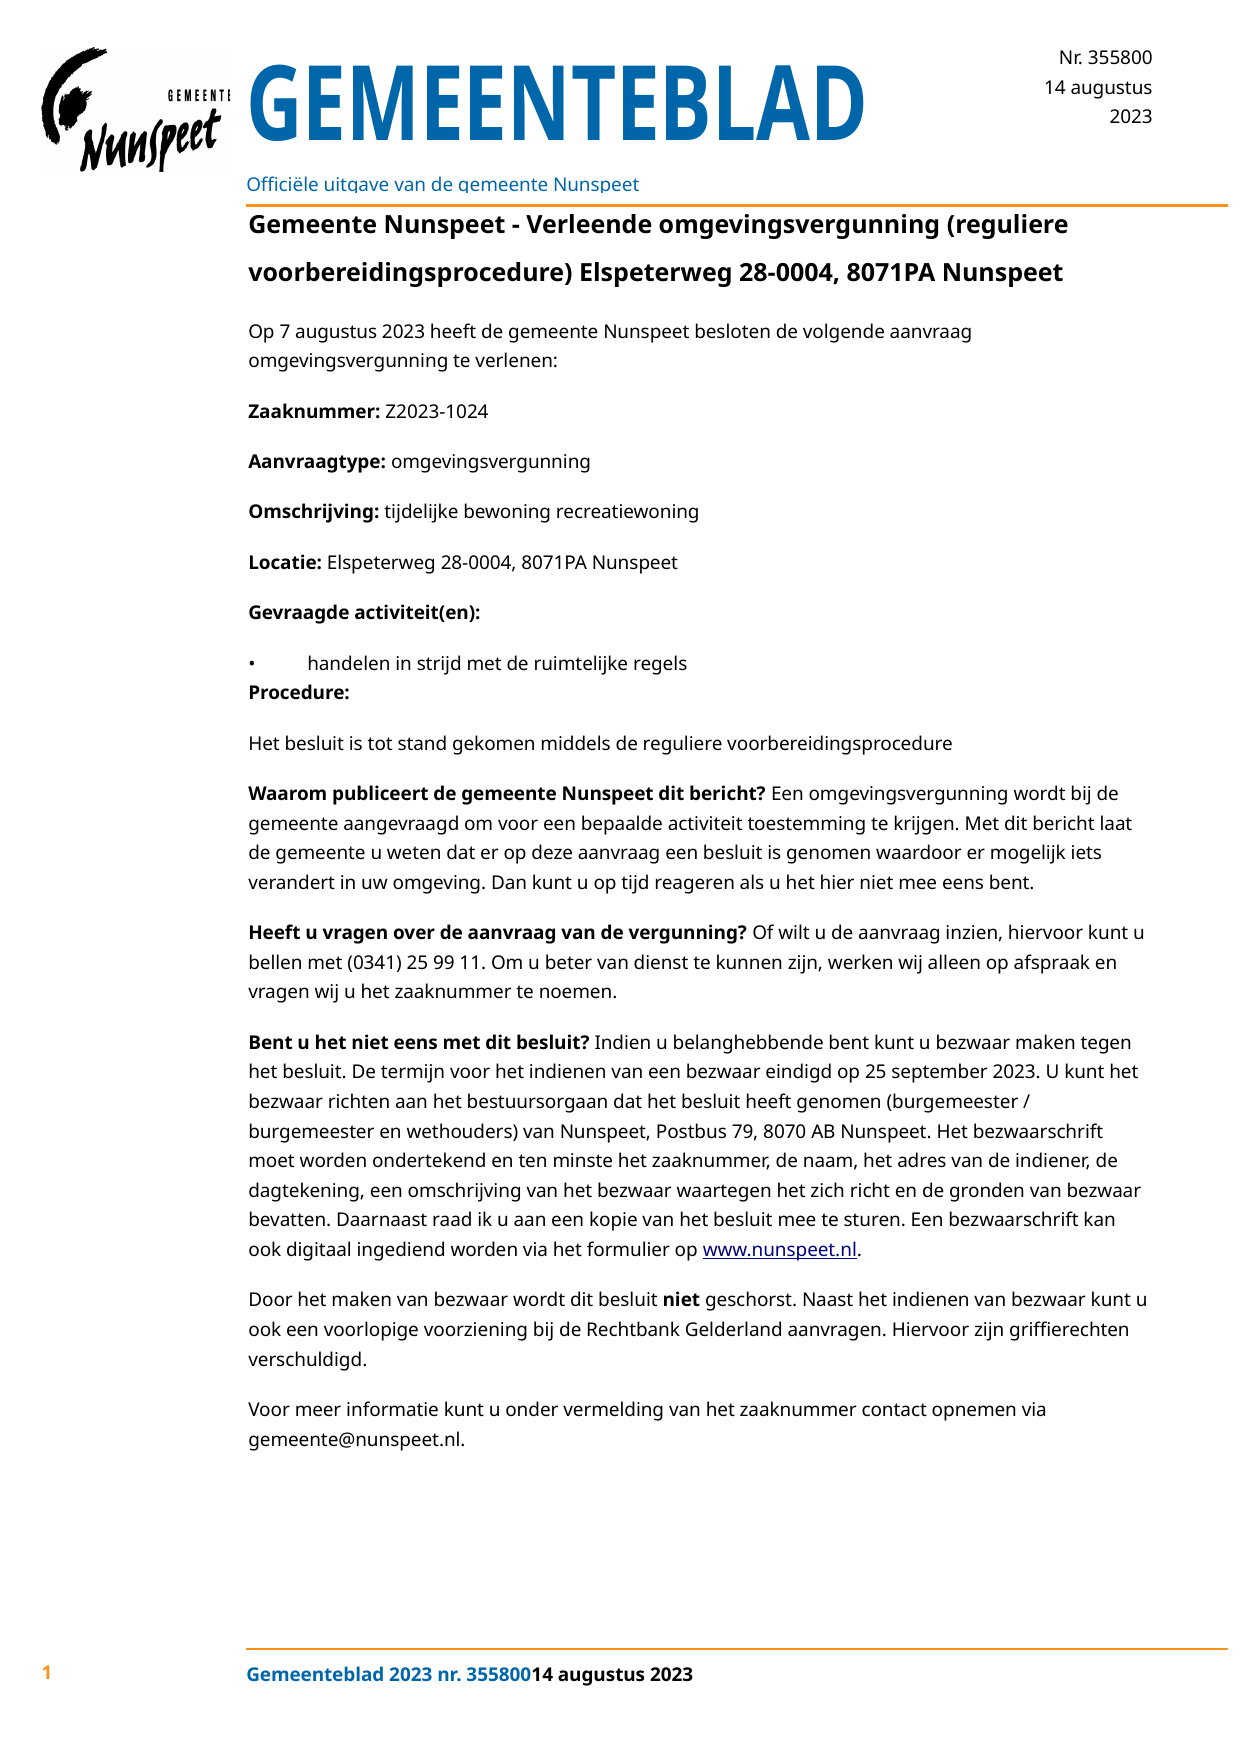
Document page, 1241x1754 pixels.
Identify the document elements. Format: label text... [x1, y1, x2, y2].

text Omschrijving: tijdelijke bewoning recreatiewoning [248, 499, 1152, 524]
text Het besluit is tot stand gekomen middels de reguliere voorbereidingsprocedure [248, 730, 1152, 756]
text Bent u het niet eens met dit besluit? Indien u belanghebbende bent kunt u bezwaar maken tegen het besluit. De termijn voor het indienen van een bezwaar eindigd op 25 september 2023. U kunt het bezwaar richten aan het bestuursorgaan dat het besluit heeft genomen (burgemeester / burgemeester en wethouders) van Nunspeet, Postbus 79, 8070 AB Nunspeet. Het bezwaarschrift moet worden ondertekend en ten minste het zaaknummer, de naam, het adres van de indiener, de dagtekening, een omschrijving van het bezwaar waartegen het zich richt en de gronden van bezwaar bevatten. Daarnaast raad ik u aan een kopie van het besluit mee te sturen. Een bezwaarschrift kan ook digitaal ingediend worden via het formulier op www.nunspeet.nl. [248, 1029, 1152, 1262]
text Gemeente Nunspeet - Verleende omgevingsvergunning (reguliere voorbereidingsprocedure) Elspeterweg 28-0004, 8071PA Nunspeet [248, 207, 1152, 288]
picture [41, 47, 231, 172]
text Procedure: [248, 679, 1152, 705]
text Heeft u vragen over de aanvraag van de vergunning? Of wilt u de aanvraag inzien, hiervoor kunt u bellen met (0341) 25 99 11. Om u beter van dienst te kunnen zijn, werken wij alleen op afspraak en vragen wij u het zaaknummer te noemen. [248, 919, 1152, 1004]
list handelen in strijd met de ruimtelijke regels [248, 650, 1152, 676]
text Op 7 augustus 2023 heeft de gemeente Nunspeet besloten de volgende aanvraag omgevingsvergunning te verlenen: [248, 318, 1152, 373]
text Door het maken van bezwaar wordt dit besluit niet geschorst. Naast het indienen van bezwaar kunt u ook een voorlopige voorziening bij de Rechtbank Gelderland aanvragen. Hiervoor zijn griffierechten verschuldigd. [248, 1287, 1152, 1372]
text Waarom publiceert de gemeente Nunspeet dit bericht? Een omgevingsvergunning wordt bij de gemeente aangevraagd om voor een bepaalde activiteit toestemming te krijgen. Met dit bericht laat de gemeente u weten dat er op deze aanvraag een besluit is genomen waardoor er mogelijk iets verandert in uw omgeving. Dan kunt u op tijd reageren als u het hier niet mee eens bent. [248, 780, 1152, 895]
text Locatie: Elspeterweg 28-0004, 8071PA Nunspeet [248, 549, 1152, 575]
text Zaaknummer: Z2023-1024 [248, 398, 1152, 424]
text Gevraagde activiteit(en): [248, 599, 1152, 625]
text Voor meer informatie kunt u onder vermelding van het zaaknummer contact opnemen via gemeente@nunspeet.nl. [248, 1396, 1152, 1452]
text Aanvraagtype: omgevingsvergunning [248, 448, 1152, 474]
